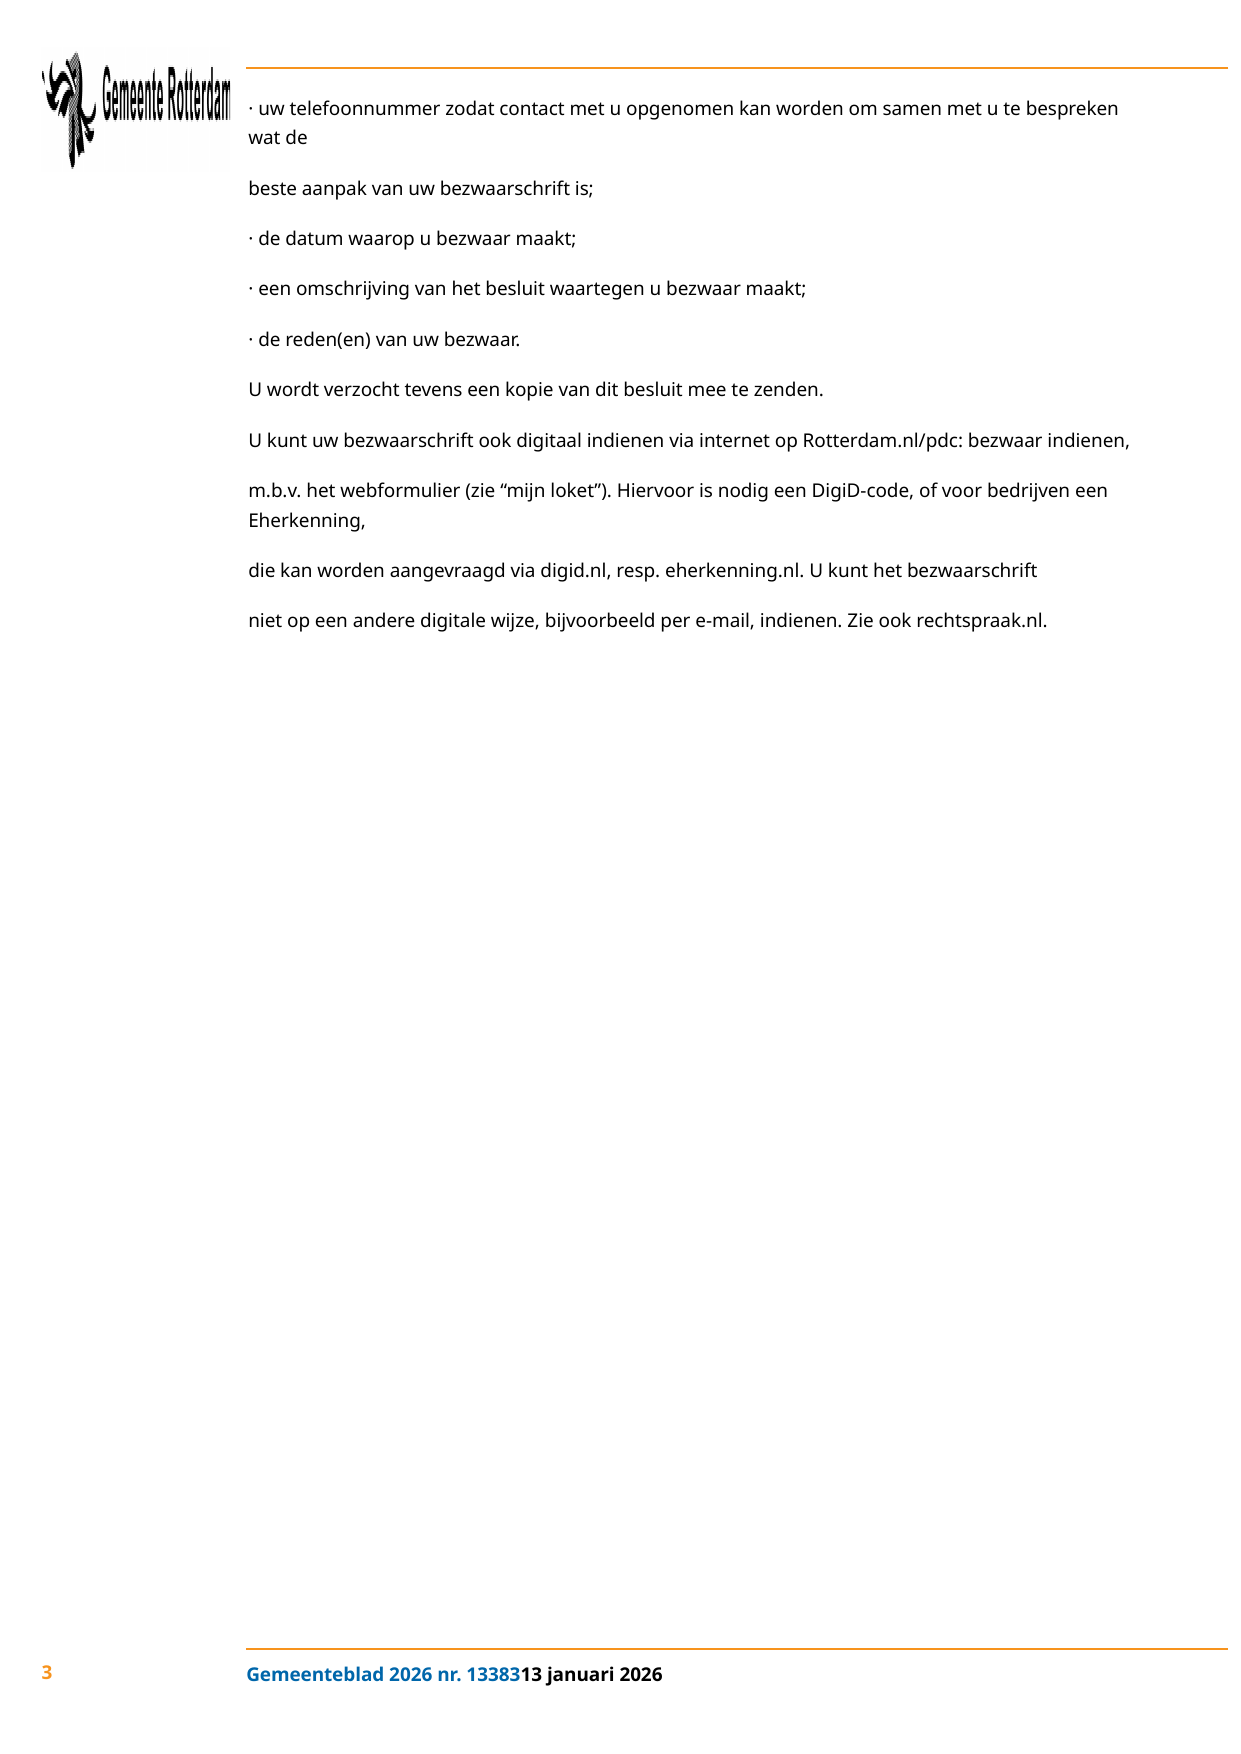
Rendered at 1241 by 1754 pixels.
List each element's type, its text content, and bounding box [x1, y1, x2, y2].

text · een omschrijving van het besluit waartegen u bezwaar maakt; [248, 276, 1152, 301]
picture [41, 47, 231, 172]
text U kunt uw bezwaarschrift ook digitaal indienen via internet op Rotterdam.nl/pdc: bezwaar indienen, [248, 427, 1152, 453]
text die kan worden aangevraagd via digid.nl, resp. eherkenning.nl. U kunt het bezwaarschrift [248, 557, 1152, 583]
text · de reden(en) van uw bezwaar. [248, 326, 1152, 352]
text · de datum waarop u bezwaar maakt; [248, 225, 1152, 251]
text · uw telefoonnummer zodat contact met u opgenomen kan worden om samen met u te bespreken wat de [248, 95, 1152, 150]
text beste aanpak van uw bezwaarschrift is; [248, 175, 1152, 201]
text niet op een andere digitale wijze, bijvoorbeeld per e-mail, indienen. Zie ook rechtspraak.nl. [248, 608, 1152, 633]
text m.b.v. het webformulier (zie “mijn loket”). Hiervoor is nodig een DigiD-code, of voor bedrijven een Eherkenning, [248, 477, 1152, 533]
text U wordt verzocht tevens een kopie van dit besluit mee te zenden. [248, 376, 1152, 402]
